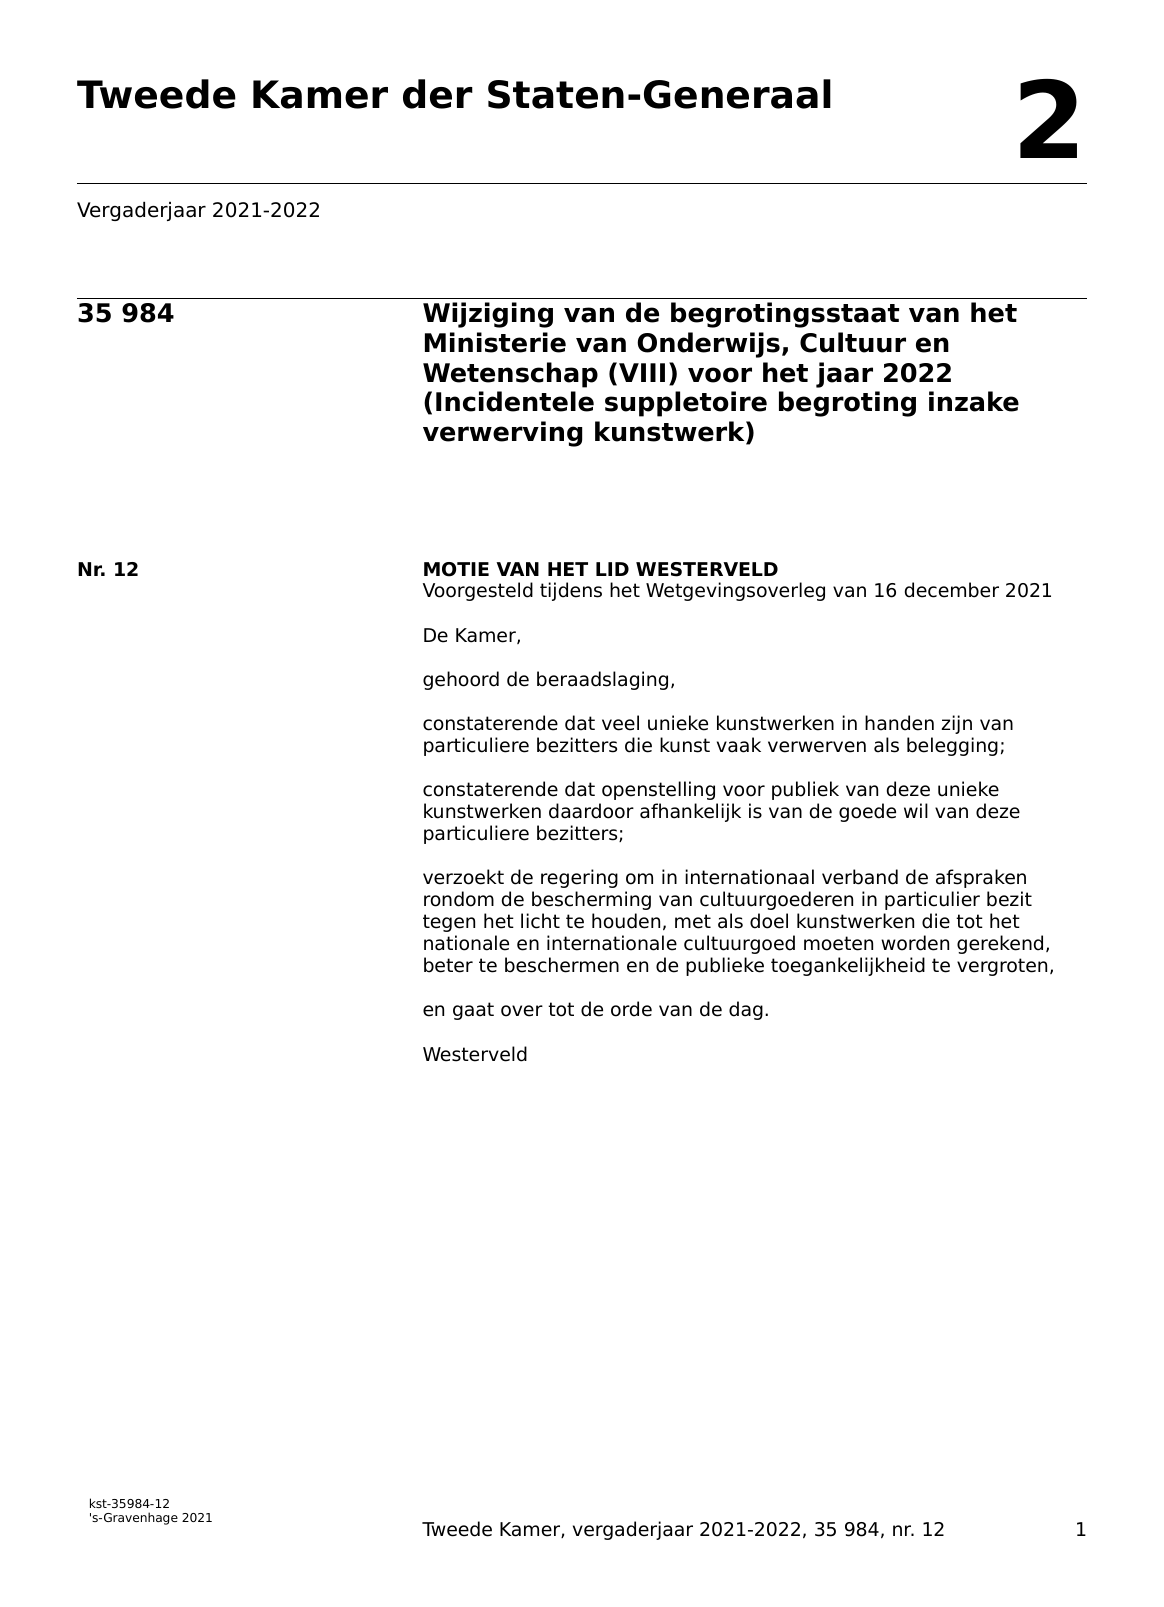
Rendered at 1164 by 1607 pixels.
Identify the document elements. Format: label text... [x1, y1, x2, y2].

subtitle Nr. 12 MOTIE VAN HET LID WESTERVELD [77, 558, 1087, 580]
text kst-35984-12 [88, 1497, 323, 1511]
text constaterende dat veel unieke kunstwerken in handen zijn van particuliere bezitters die kunst vaak verwerven als belegging; [422, 713, 1087, 757]
text De Kamer, [422, 624, 1087, 647]
text en gaat over tot de orde van de dag. [422, 999, 1087, 1021]
text 's-Gravenhage 2021 [88, 1511, 323, 1525]
text Voorgesteld tijdens het Wetgevingsoverleg van 16 december 2021 [422, 580, 1087, 602]
text constaterende dat openstelling voor publiek van deze unieke kunstwerken daardoor afhankelijk is van de goede wil van deze particuliere bezitters; [422, 779, 1087, 845]
text gehoord de beraadslaging, [422, 669, 1087, 691]
text Westerveld [422, 1043, 1087, 1065]
subtitle 35 984 Wijziging van de begrotingsstaat van het Ministerie van Onderwijs, Cultuur en Wetenschap (VIII) voor het jaar 2022 (Incidentele suppletoire begroting inzake verwerving kunstwerk) [77, 299, 1087, 447]
table_cell Vergaderjaar 2021-2022 [77, 184, 1087, 298]
table_header Tweede Kamer der Staten-Generaal [77, 59, 886, 183]
table_header 2 [886, 59, 1087, 183]
text verzoekt de regering om in internationaal verband de afspraken rondom de bescherming van cultuurgoederen in particulier bezit tegen het licht te houden, met als doel kunstwerken die tot het nationale en internationale cultuurgoed moeten worden gerekend, beter te beschermen en de publieke toegankelijkheid te vergroten, [422, 867, 1087, 977]
